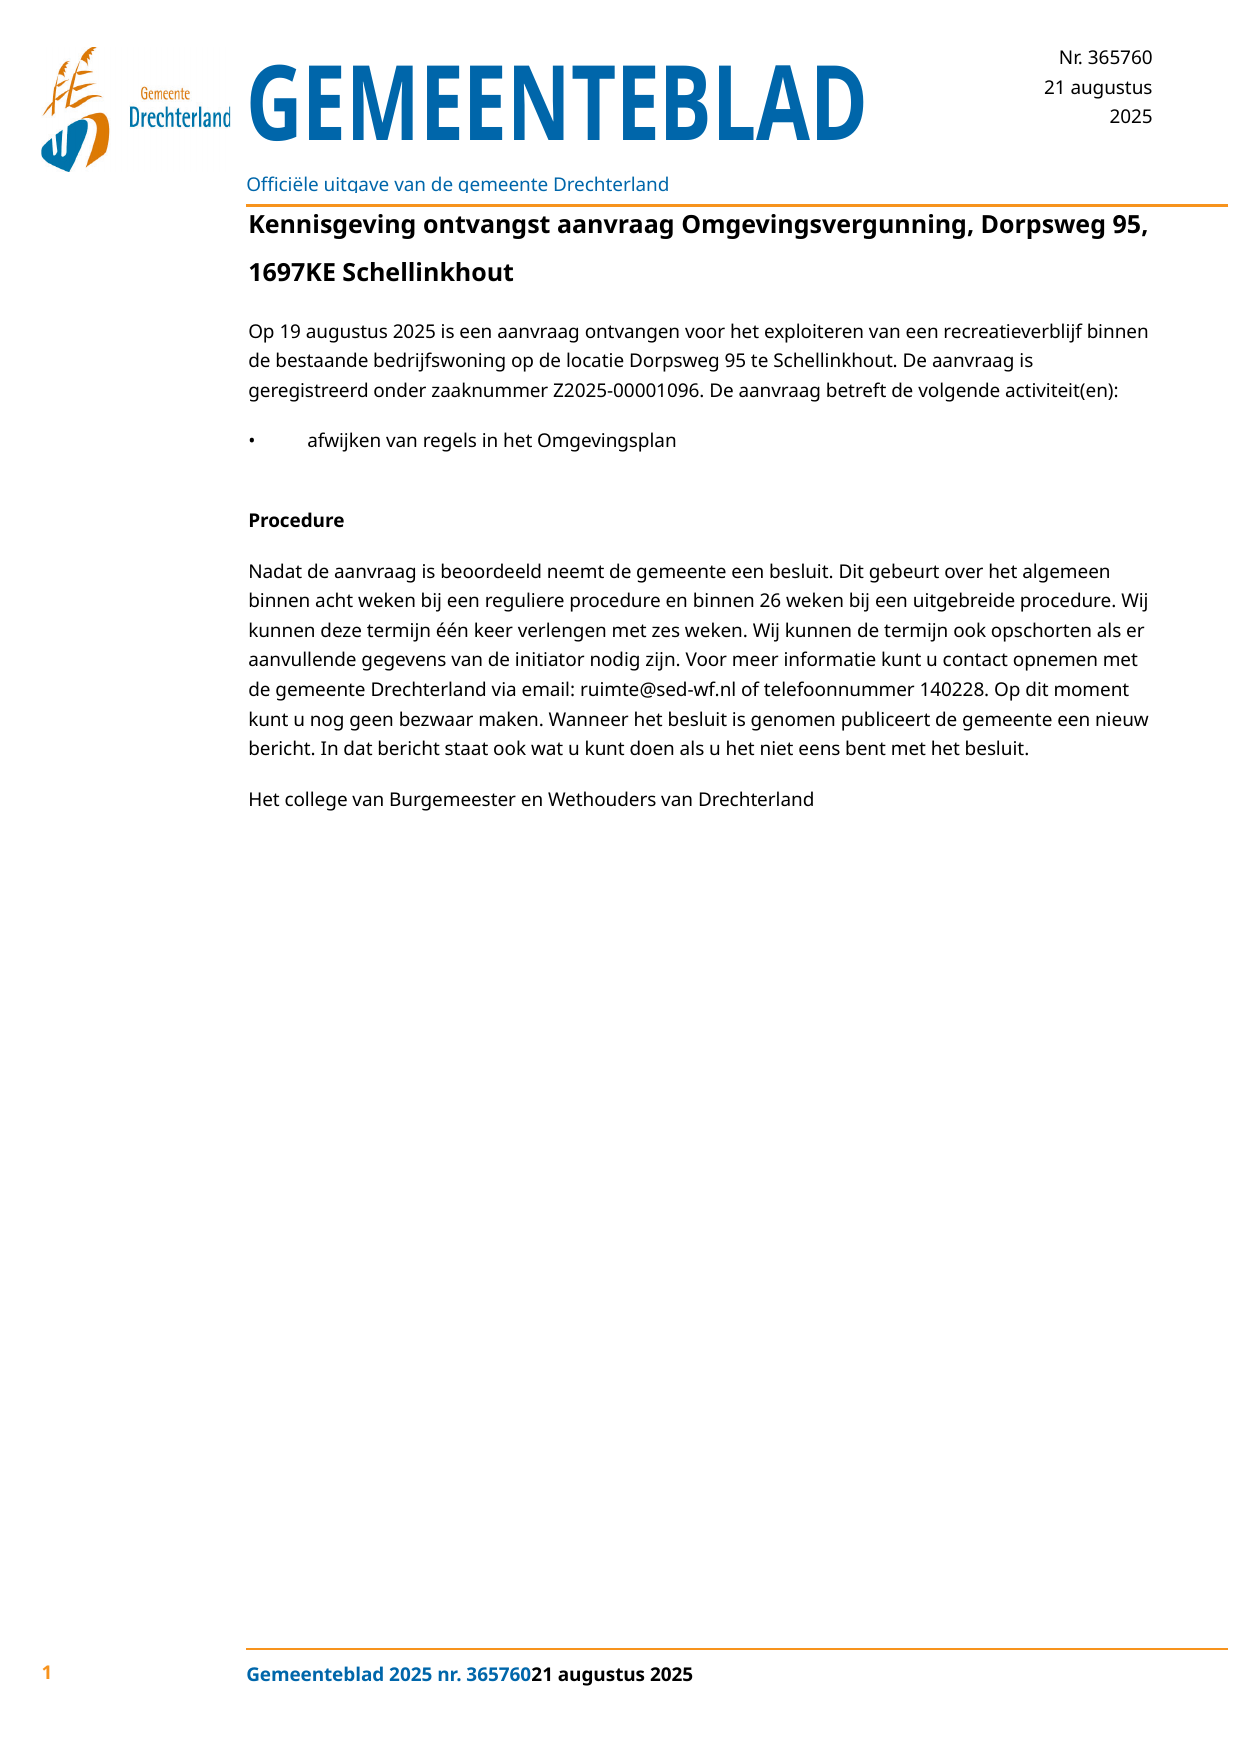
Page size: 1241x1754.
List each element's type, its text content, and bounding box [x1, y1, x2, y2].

text Procedure [248, 507, 1152, 533]
picture [41, 47, 231, 172]
text Kennisgeving ontvangst aanvraag Omgevingsvergunning, Dorpsweg 95, 1697KE Schellinkhout [248, 207, 1152, 288]
text Het college van Burgemeester en Wethouders van Drechterland [248, 786, 1152, 812]
text Nadat de aanvraag is beoordeeld neemt de gemeente een besluit. Dit gebeurt over het algemeen binnen acht weken bij een reguliere procedure en binnen 26 weken bij een uitgebreide procedure. Wij kunnen deze termijn één keer verlengen met zes weken. Wij kunnen de termijn ook opschorten als er aanvullende gegevens van de initiator nodig zijn. Voor meer informatie kunt u contact opnemen met de gemeente Drechterland via email: ruimte@sed-wf.nl of telefoonnummer 140228. Op dit moment kunt u nog geen bezwaar maken. Wanneer het besluit is genomen publiceert de gemeente een nieuw bericht. In dat bericht staat ook wat u kunt doen als u het niet eens bent met het besluit. [248, 558, 1152, 761]
text Op 19 augustus 2025 is een aanvraag ontvangen voor het exploiteren van een recreatieverblijf binnen de bestaande bedrijfswoning op de locatie Dorpsweg 95 te Schellinkhout. De aanvraag is geregistreerd onder zaaknummer Z2025-00001096. De aanvraag betreft de volgende activiteit(en): [248, 318, 1152, 403]
picture [41, 158, 64, 172]
list afwijken van regels in het Omgevingsplan [248, 427, 1152, 453]
picture [226, 115, 231, 124]
